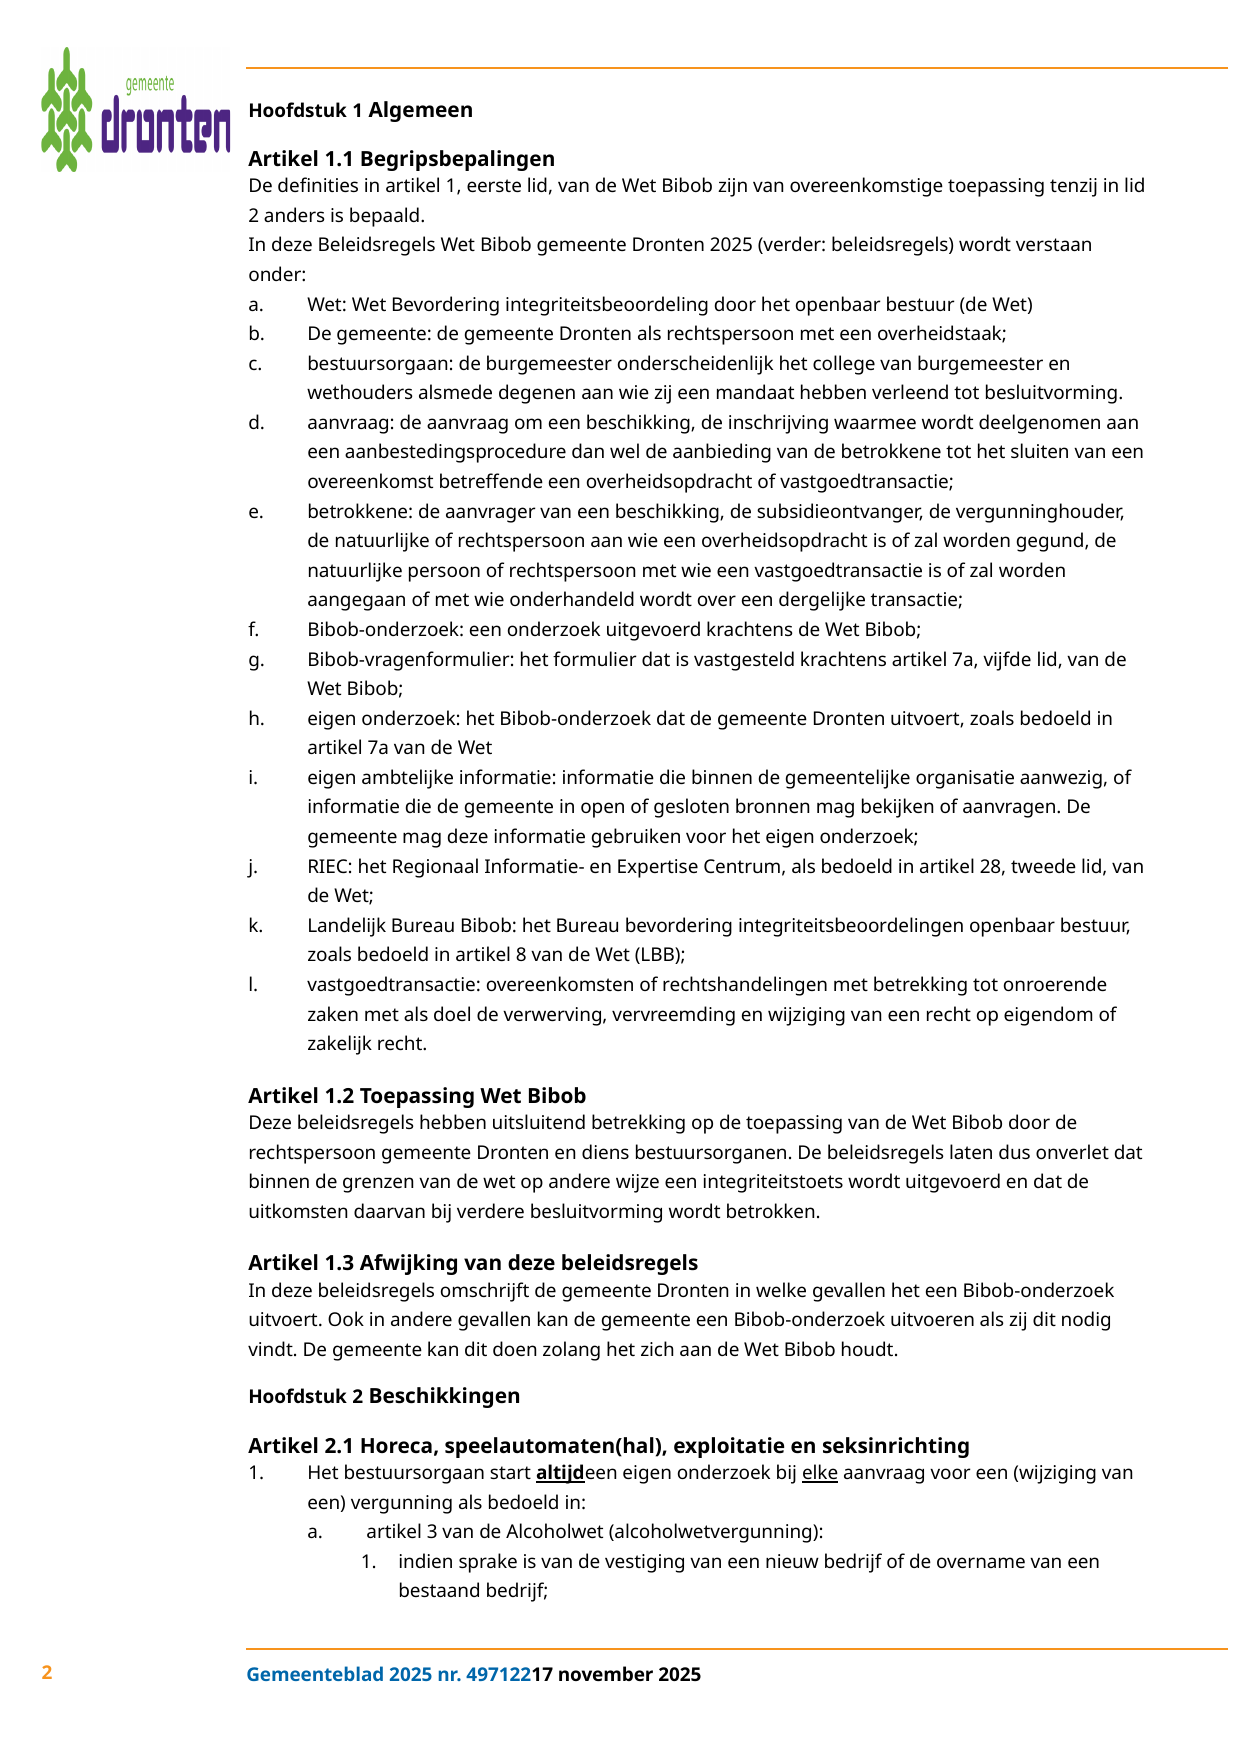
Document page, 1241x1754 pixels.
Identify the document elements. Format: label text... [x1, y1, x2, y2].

list Bibob-onderzoek: een onderzoek uitgevoerd krachtens de Wet Bibob; [248, 616, 1152, 642]
list eigen ambtelijke informatie: informatie die binnen de gemeentelijke organisatie aanwezig, of informatie die de gemeente in open of gesloten bronnen mag bekijken of aanvragen. De gemeente mag deze informatie gebruiken voor het eigen onderzoek; [248, 764, 1152, 849]
text Deze beleidsregels hebben uitsluitend betrekking op de toepassing van de Wet Bibob door de rechtspersoon gemeente Dronten en diens bestuursorganen. De beleidsregels laten dus onverlet dat binnen de grenzen van de wet op andere wijze een integriteitstoets wordt uitgevoerd en dat de uitkomsten daarvan bij verdere besluitvorming wordt betrokken. [248, 1109, 1152, 1224]
text Artikel 2.1 Horeca, speelautomaten(hal), exploitatie en seksinrichting [248, 1431, 1152, 1459]
list aanvraag: de aanvraag om een beschikking, de inschrijving waarmee wordt deelgenomen aan een aanbestedingsprocedure dan wel de aanbieding van de betrokkene tot het sluiten van een overeenkomst betreffende een overheidsopdracht of vastgoedtransactie; [248, 409, 1152, 494]
text In deze beleidsregels omschrijft de gemeente Dronten in welke gevallen het een Bibob-onderzoek uitvoert. Ook in andere gevallen kan de gemeente een Bibob-onderzoek uitvoeren als zij dit nodig vindt. De gemeente kan dit doen zolang het zich aan de Wet Bibob houdt. [248, 1277, 1152, 1362]
list bestuursorgaan: de burgemeester onderscheidenlijk het college van burgemeester en wethouders alsmede degenen aan wie zij een mandaat hebben verleend tot besluitvorming. [248, 350, 1152, 405]
list betrokkene: de aanvrager van een beschikking, de subsidieontvanger, de vergunninghouder, de natuurlijke of rechtspersoon aan wie een overheidsopdracht is of zal worden gegund, de natuurlijke persoon of rechtspersoon met wie een vastgoedtransactie is of zal worden aangegaan of met wie onderhandeld wordt over een dergelijke transactie; [248, 498, 1152, 612]
list RIEC: het Regionaal Informatie- en Expertise Centrum, als bedoeld in artikel 28, tweede lid, van de Wet; [248, 853, 1152, 908]
list Bibob-vragenformulier: het formulier dat is vastgesteld krachtens artikel 7a, vijfde lid, van de Wet Bibob; [248, 646, 1152, 701]
list De gemeente: de gemeente Dronten als rechtspersoon met een overheidstaak; [248, 320, 1152, 346]
list eigen onderzoek: het Bibob-onderzoek dat de gemeente Dronten uitvoert, zoals bedoeld in artikel 7a van de Wet [248, 705, 1152, 760]
list Landelijk Bureau Bibob: het Bureau bevordering integriteitsbeoordelingen openbaar bestuur, zoals bedoeld in artikel 8 van de Wet (LBB); [248, 912, 1152, 967]
text Hoofdstuk 2 Beschikkingen [248, 1382, 1152, 1410]
text Hoofdstuk 1 Algemeen [248, 95, 1152, 123]
text Artikel 1.2 Toepassing Wet Bibob [248, 1081, 1152, 1109]
text In deze Beleidsregels Wet Bibob gemeente Dronten 2025 (verder: beleidsregels) wordt verstaan onder: [248, 232, 1152, 287]
text Artikel 1.3 Afwijking van deze beleidsregels [248, 1248, 1152, 1277]
list indien sprake is van de vestiging van een nieuw bedrijf of de overname van een bestaand bedrijf; [361, 1548, 1152, 1603]
text Artikel 1.1 Begripsbepalingen [248, 144, 1152, 172]
list artikel 3 van de Alcoholwet (alcoholwetvergunning): [307, 1518, 1152, 1544]
text De definities in artikel 1, eerste lid, van de Wet Bibob zijn van overeenkomstige toepassing tenzij in lid 2 anders is bepaald. [248, 172, 1152, 228]
picture [41, 47, 231, 172]
list Wet: Wet Bevordering integriteitsbeoordeling door het openbaar bestuur (de Wet) [248, 291, 1152, 317]
list vastgoedtransactie: overeenkomsten of rechtshandelingen met betrekking tot onroerende zaken met als doel de verwerving, vervreemding en wijziging van een recht op eigendom of zakelijk recht. [248, 971, 1152, 1056]
list Het bestuursorgaan start altijdeen eigen onderzoek bij elke aanvraag voor een (wijziging van een) vergunning als bedoeld in: [248, 1459, 1152, 1515]
